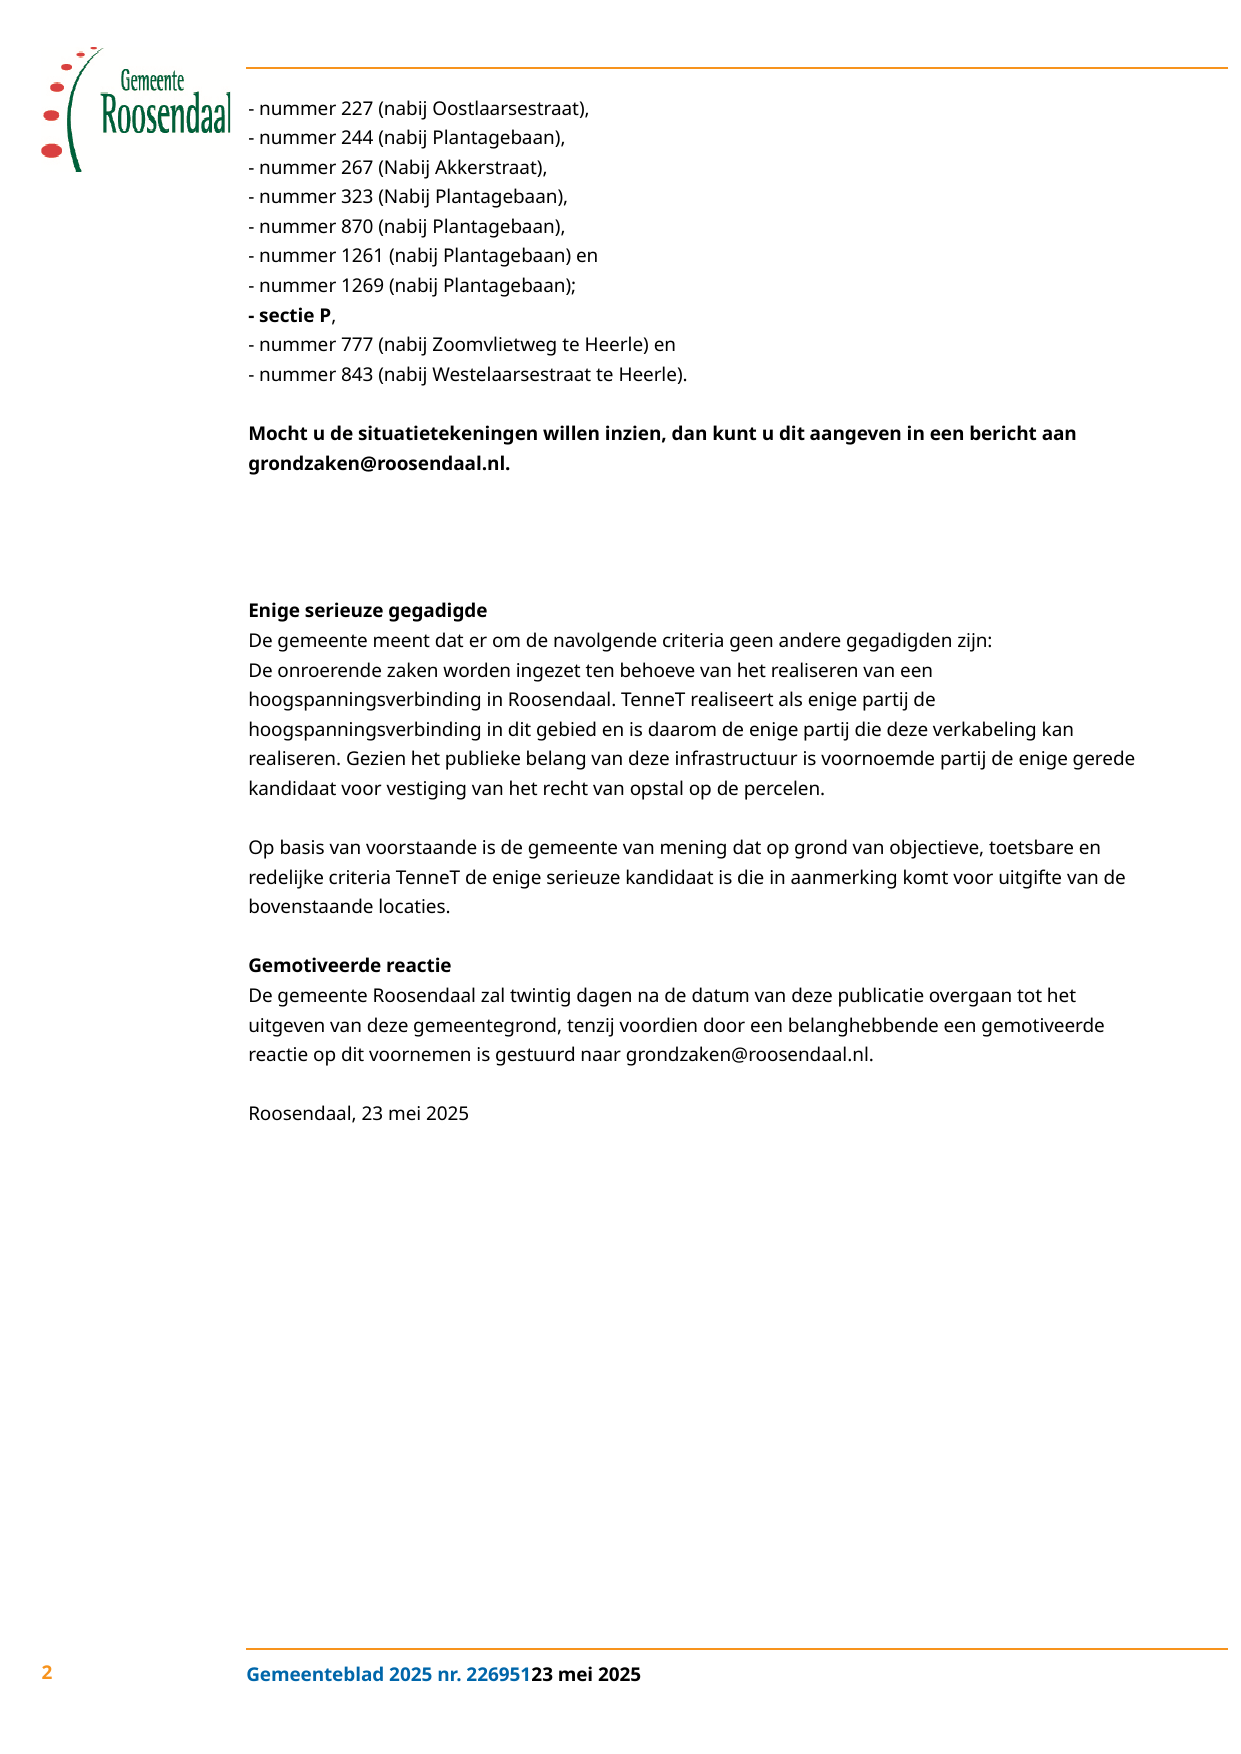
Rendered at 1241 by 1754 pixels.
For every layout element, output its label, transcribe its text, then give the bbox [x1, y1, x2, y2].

text De gemeente meent dat er om de navolgende criteria geen andere gegadigden zijn: [248, 627, 1152, 653]
text Roosendaal, 23 mei 2025 [248, 1101, 1152, 1126]
text Mocht u de situatietekeningen willen inzien, dan kunt u dit aangeven in een bericht aan grondzaken@roosendaal.nl. [248, 420, 1152, 476]
text De onroerende zaken worden ingezet ten behoeve van het realiseren van een hoogspanningsverbinding in Roosendaal. TenneT realiseert als enige partij de hoogspanningsverbinding in dit gebied en is daarom de enige partij die deze verkabeling kan realiseren. Gezien het publieke belang van deze infrastructuur is voornoemde partij de enige gerede kandidaat voor vestiging van het recht van opstal op de percelen. [248, 657, 1152, 801]
text Enige serieuze gegadigde [248, 598, 1152, 623]
text - nummer 244 (nabij Plantagebaan), [248, 124, 1152, 150]
text - nummer 323 (Nabij Plantagebaan), [248, 183, 1152, 209]
text De gemeente Roosendaal zal twintig dagen na de datum van deze publicatie overgaan tot het uitgeven van deze gemeentegrond, tenzij voordien door een belanghebbende een gemotiveerde reactie op dit voornemen is gestuurd naar grondzaken@roosendaal.nl. [248, 982, 1152, 1067]
text Gemotiveerde reactie [248, 953, 1152, 978]
text - nummer 870 (nabij Plantagebaan), [248, 213, 1152, 239]
text - sectie P, [248, 302, 1152, 328]
text Op basis van voorstaande is de gemeente van mening dat op grond van objectieve, toetsbare en redelijke criteria TenneT de enige serieuze kandidaat is die in aanmerking komt voor uitgifte van de bovenstaande locaties. [248, 834, 1152, 919]
text - nummer 777 (nabij Zoomvlietweg te Heerle) en [248, 331, 1152, 357]
text - nummer 1269 (nabij Plantagebaan); [248, 272, 1152, 298]
text - nummer 1261 (nabij Plantagebaan) en [248, 243, 1152, 268]
text - nummer 843 (nabij Westelaarsestraat te Heerle). [248, 361, 1152, 387]
text - nummer 227 (nabij Oostlaarsestraat), [248, 95, 1152, 121]
picture [41, 47, 231, 172]
text - nummer 267 (Nabij Akkerstraat), [248, 154, 1152, 180]
